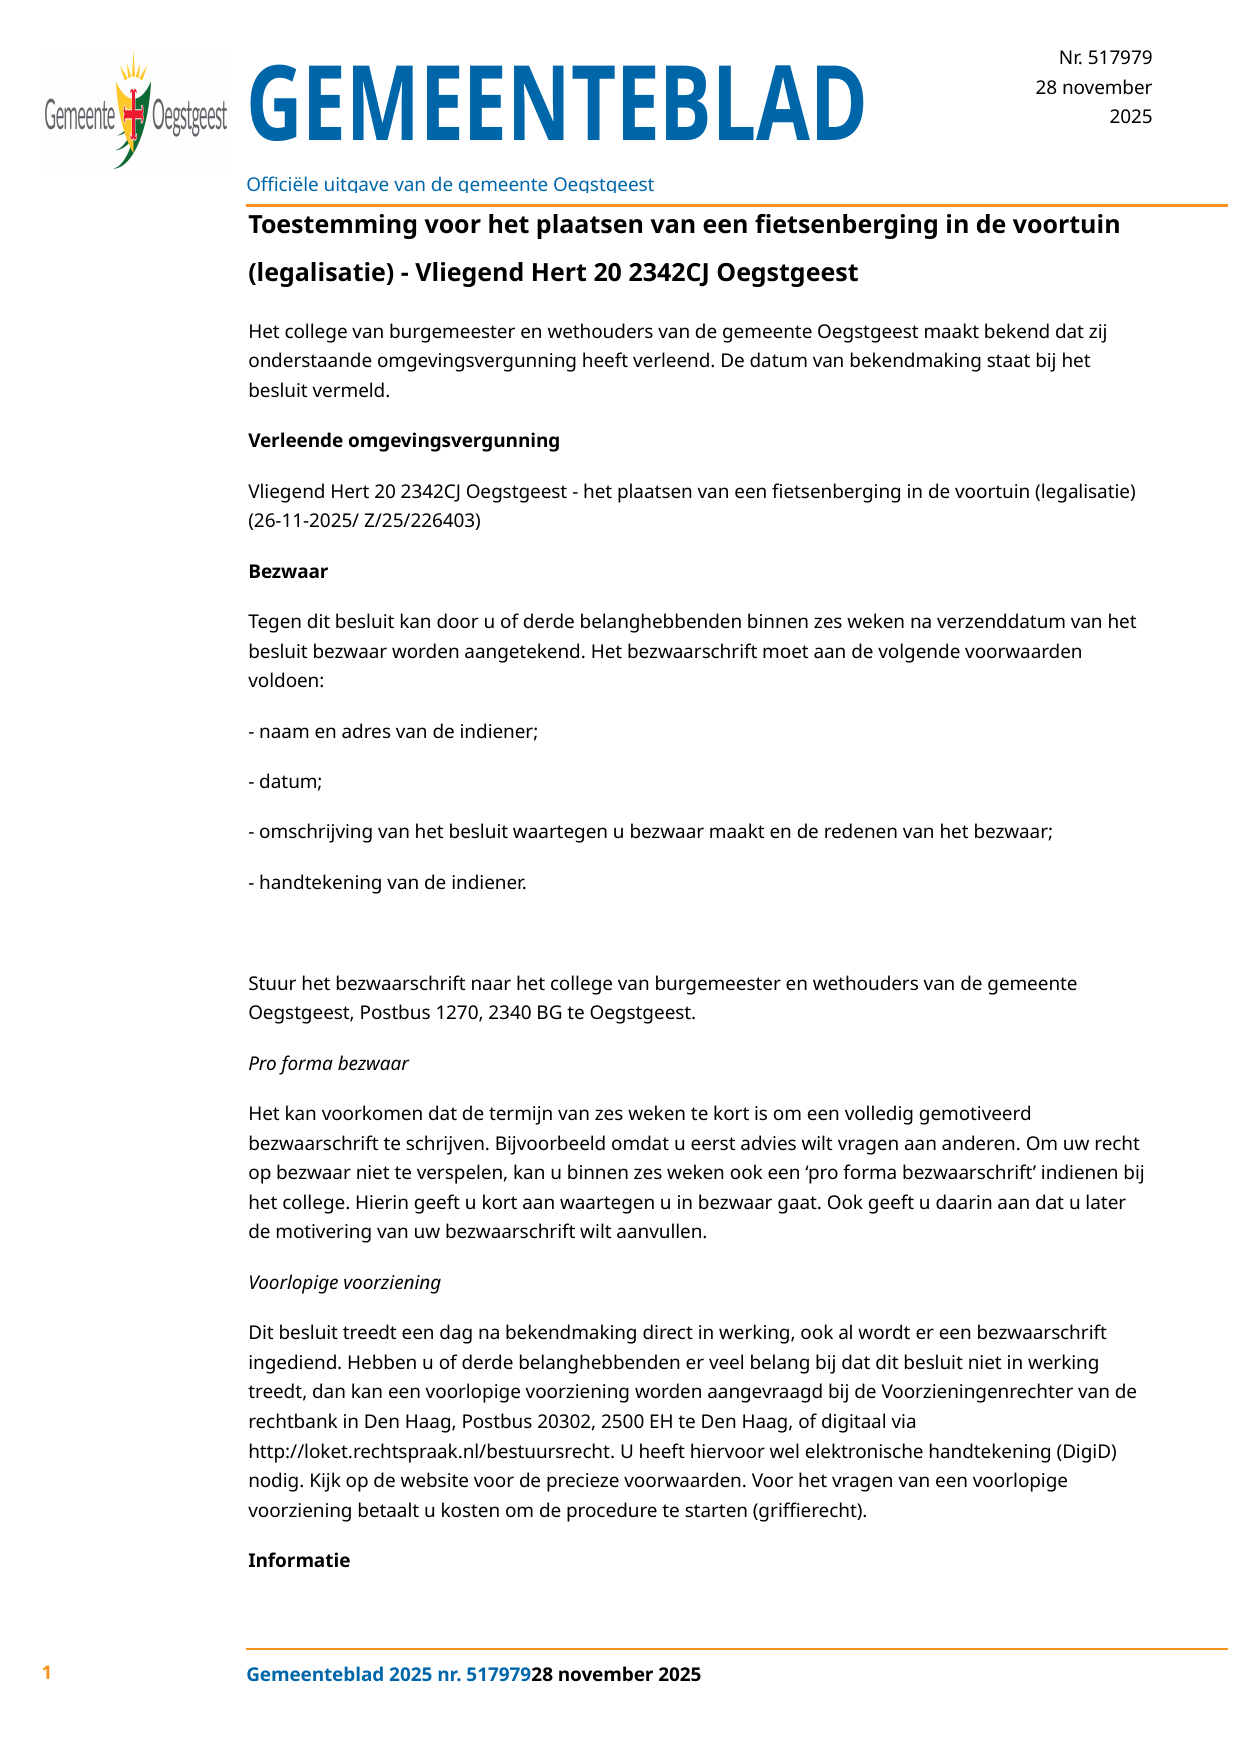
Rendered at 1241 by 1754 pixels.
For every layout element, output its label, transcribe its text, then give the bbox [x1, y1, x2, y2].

text Het kan voorkomen dat de termijn van zes weken te kort is om een volledig gemotiveerd bezwaarschrift te schrijven. Bijvoorbeeld omdat u eerst advies wilt vragen aan anderen. Om uw recht op bezwaar niet te verspelen, kan u binnen zes weken ook een ‘pro forma bezwaarschrift’ indienen bij het college. Hierin geeft u kort aan waartegen u in bezwaar gaat. Ook geeft u daarin aan dat u later de motivering van uw bezwaarschrift wilt aanvullen. [248, 1100, 1152, 1244]
text Dit besluit treedt een dag na bekendmaking direct in werking, ook al wordt er een bezwaarschrift ingediend. Hebben u of derde belanghebbenden er veel belang bij dat dit besluit niet in werking treedt, dan kan een voorlopige voorziening worden aangevraagd bij de Voorzieningenrechter van de rechtbank in Den Haag, Postbus 20302, 2500 EH te Den Haag, of digitaal via http://loket.rechtspraak.nl/bestuursrecht. U heeft hiervoor wel elektronische handtekening (DigiD) nodig. Kijk op de website voor de precieze voorwaarden. Voor het vragen van een voorlopige voorziening betaalt u kosten om de procedure te starten (griffierecht). [248, 1319, 1152, 1523]
text Voorlopige voorziening [248, 1269, 1152, 1295]
text Toestemming voor het plaatsen van een fietsenberging in de voortuin (legalisatie) - Vliegend Hert 20 2342CJ Oegstgeest [248, 207, 1152, 288]
text - datum; [248, 768, 1152, 794]
text Tegen dit besluit kan door u of derde belanghebbenden binnen zes weken na verzenddatum van het besluit bezwaar worden aangetekend. Het bezwaarschrift moet aan de volgende voorwaarden voldoen: [248, 608, 1152, 693]
text Vliegend Hert 20 2342CJ Oegstgeest - het plaatsen van een fietsenberging in de voortuin (legalisatie) (26-11-2025/ Z/25/226403) [248, 478, 1152, 533]
picture [41, 47, 231, 172]
text Pro forma bezwaar [248, 1050, 1152, 1076]
text Stuur het bezwaarschrift naar het college van burgemeester en wethouders van de gemeente Oegstgeest, Postbus 1270, 2340 BG te Oegstgeest. [248, 970, 1152, 1025]
text Verleende omgevingsvergunning [248, 427, 1152, 453]
text - omschrijving van het besluit waartegen u bezwaar maakt en de redenen van het bezwaar; [248, 819, 1152, 844]
text Informatie [248, 1547, 1152, 1573]
text - handtekening van de indiener. [248, 869, 1152, 895]
text - naam en adres van de indiener; [248, 718, 1152, 744]
text Bezwaar [248, 558, 1152, 584]
text Het college van burgemeester en wethouders van de gemeente Oegstgeest maakt bekend dat zij onderstaande omgevingsvergunning heeft verleend. De datum van bekendmaking staat bij het besluit vermeld. [248, 318, 1152, 403]
